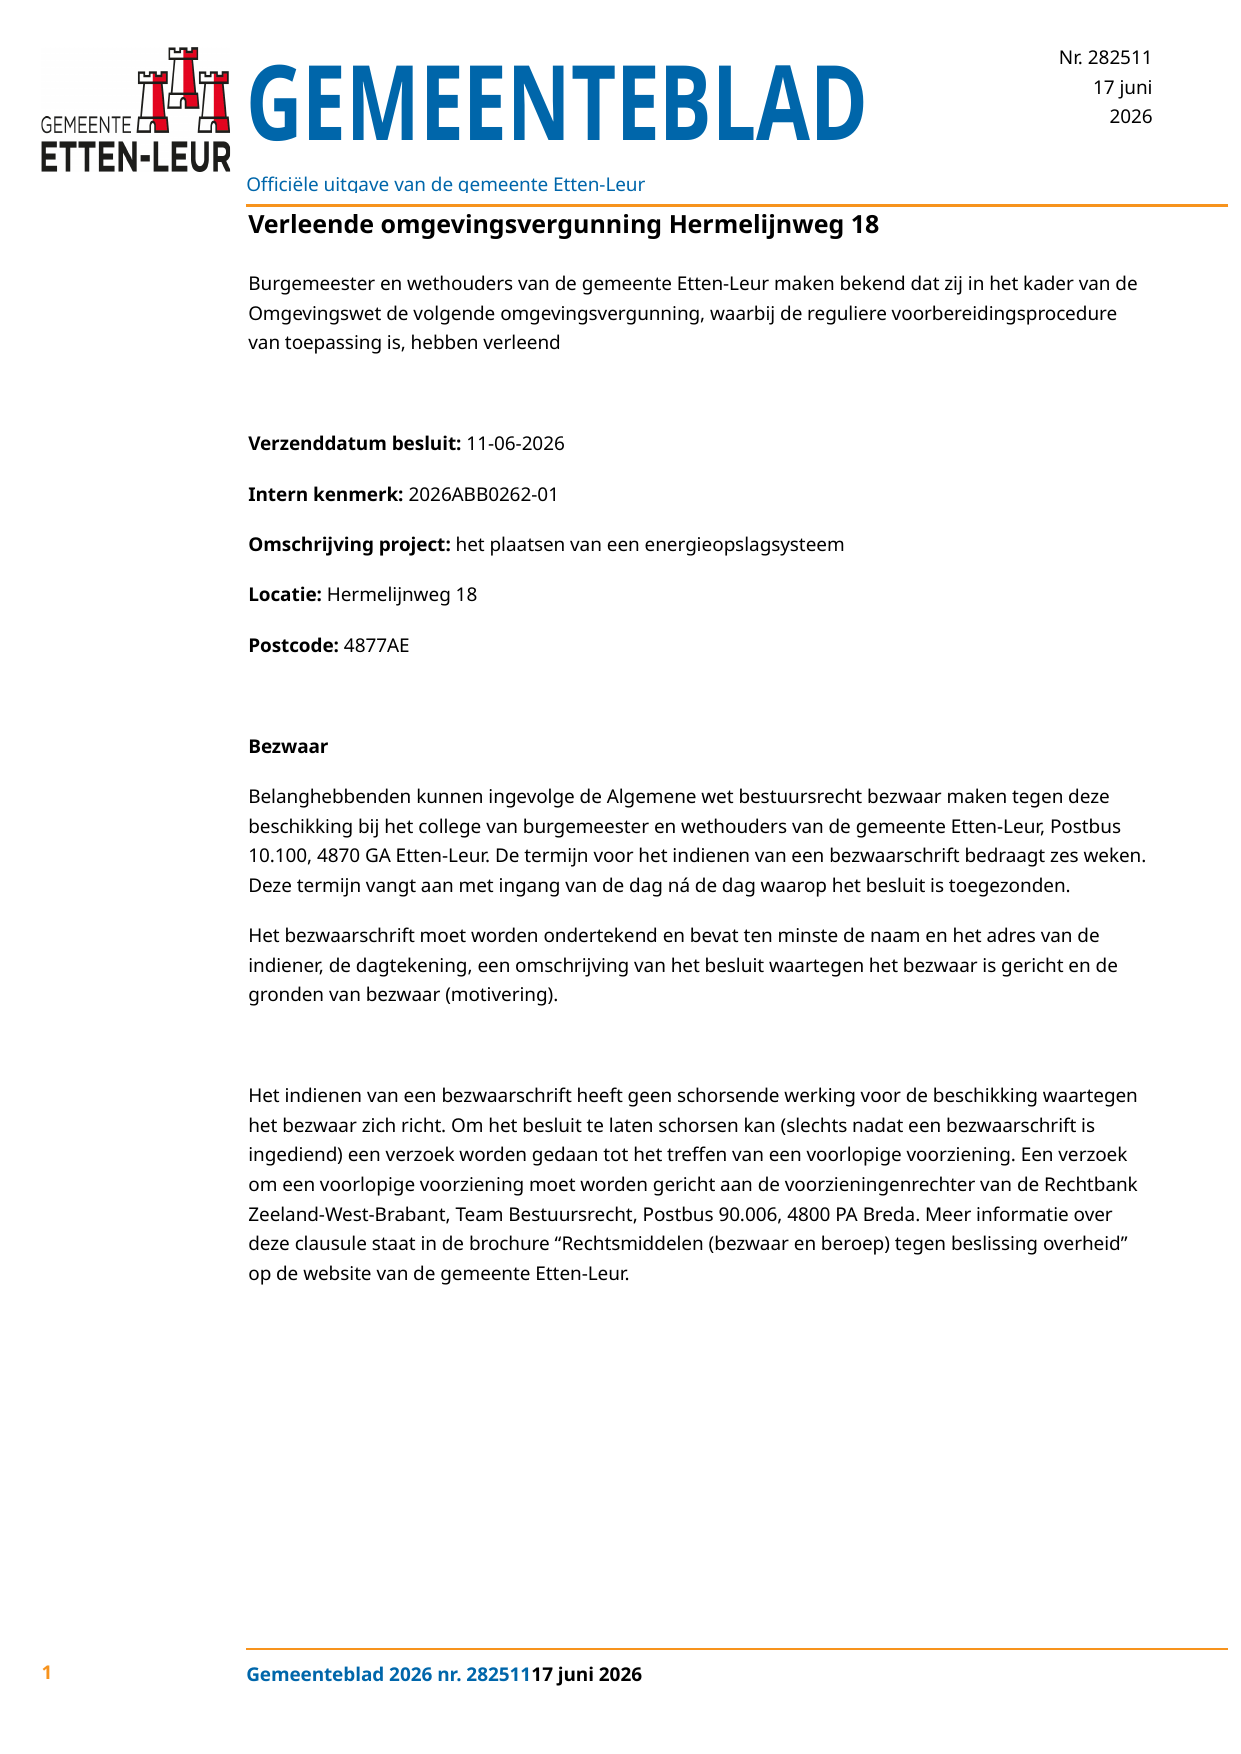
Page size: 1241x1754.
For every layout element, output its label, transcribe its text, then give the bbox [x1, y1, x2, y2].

text Belanghebbenden kunnen ingevolge de Algemene wet bestuursrecht bezwaar maken tegen deze beschikking bij het college van burgemeester en wethouders van de gemeente Etten-Leur, Postbus 10.100, 4870 GA Etten-Leur. De termijn voor het indienen van een bezwaarschrift bedraagt zes weken. Deze termijn vangt aan met ingang van de dag ná de dag waarop het besluit is toegezonden. [248, 783, 1152, 898]
text Het bezwaarschrift moet worden ondertekend en bevat ten minste de naam en het adres van de indiener, de dagtekening, een omschrijving van het besluit waartegen het bezwaar is gericht en de gronden van bezwaar (motivering). [248, 922, 1152, 1007]
text Verleende omgevingsvergunning Hermelijnweg 18 [248, 207, 1152, 241]
text Verzenddatum besluit: 11-06-2026 [248, 430, 1152, 456]
text Omschrijving project: het plaatsen van een energieopslagsysteem [248, 531, 1152, 557]
text Postcode: 4877AE [248, 632, 1152, 658]
text Locatie: Hermelijnweg 18 [248, 582, 1152, 607]
text Het indienen van een bezwaarschrift heeft geen schorsende werking voor de beschikking waartegen het bezwaar zich richt. Om het besluit te laten schorsen kan (slechts nadat een bezwaarschrift is ingediend) een verzoek worden gedaan tot het treffen van een voorlopige voorziening. Een verzoek om een voorlopige voorziening moet worden gericht aan de voorzieningenrechter van de Rechtbank Zeeland-West-Brabant, Team Bestuursrecht, Postbus 90.006, 4800 PA Breda. Meer informatie over deze clausule staat in de brochure “Rechtsmiddelen (bezwaar en beroep) tegen beslissing overheid” op de website van de gemeente Etten-Leur. [248, 1082, 1152, 1286]
text Bezwaar [248, 733, 1152, 758]
picture [41, 47, 231, 172]
text Burgemeester en wethouders van de gemeente Etten-Leur maken bekend dat zij in het kader van de Omgevingswet de volgende omgevingsvergunning, waarbij de reguliere voorbereidingsprocedure van toepassing is, hebben verleend [248, 270, 1152, 355]
text Intern kenmerk: 2026ABB0262-01 [248, 481, 1152, 506]
